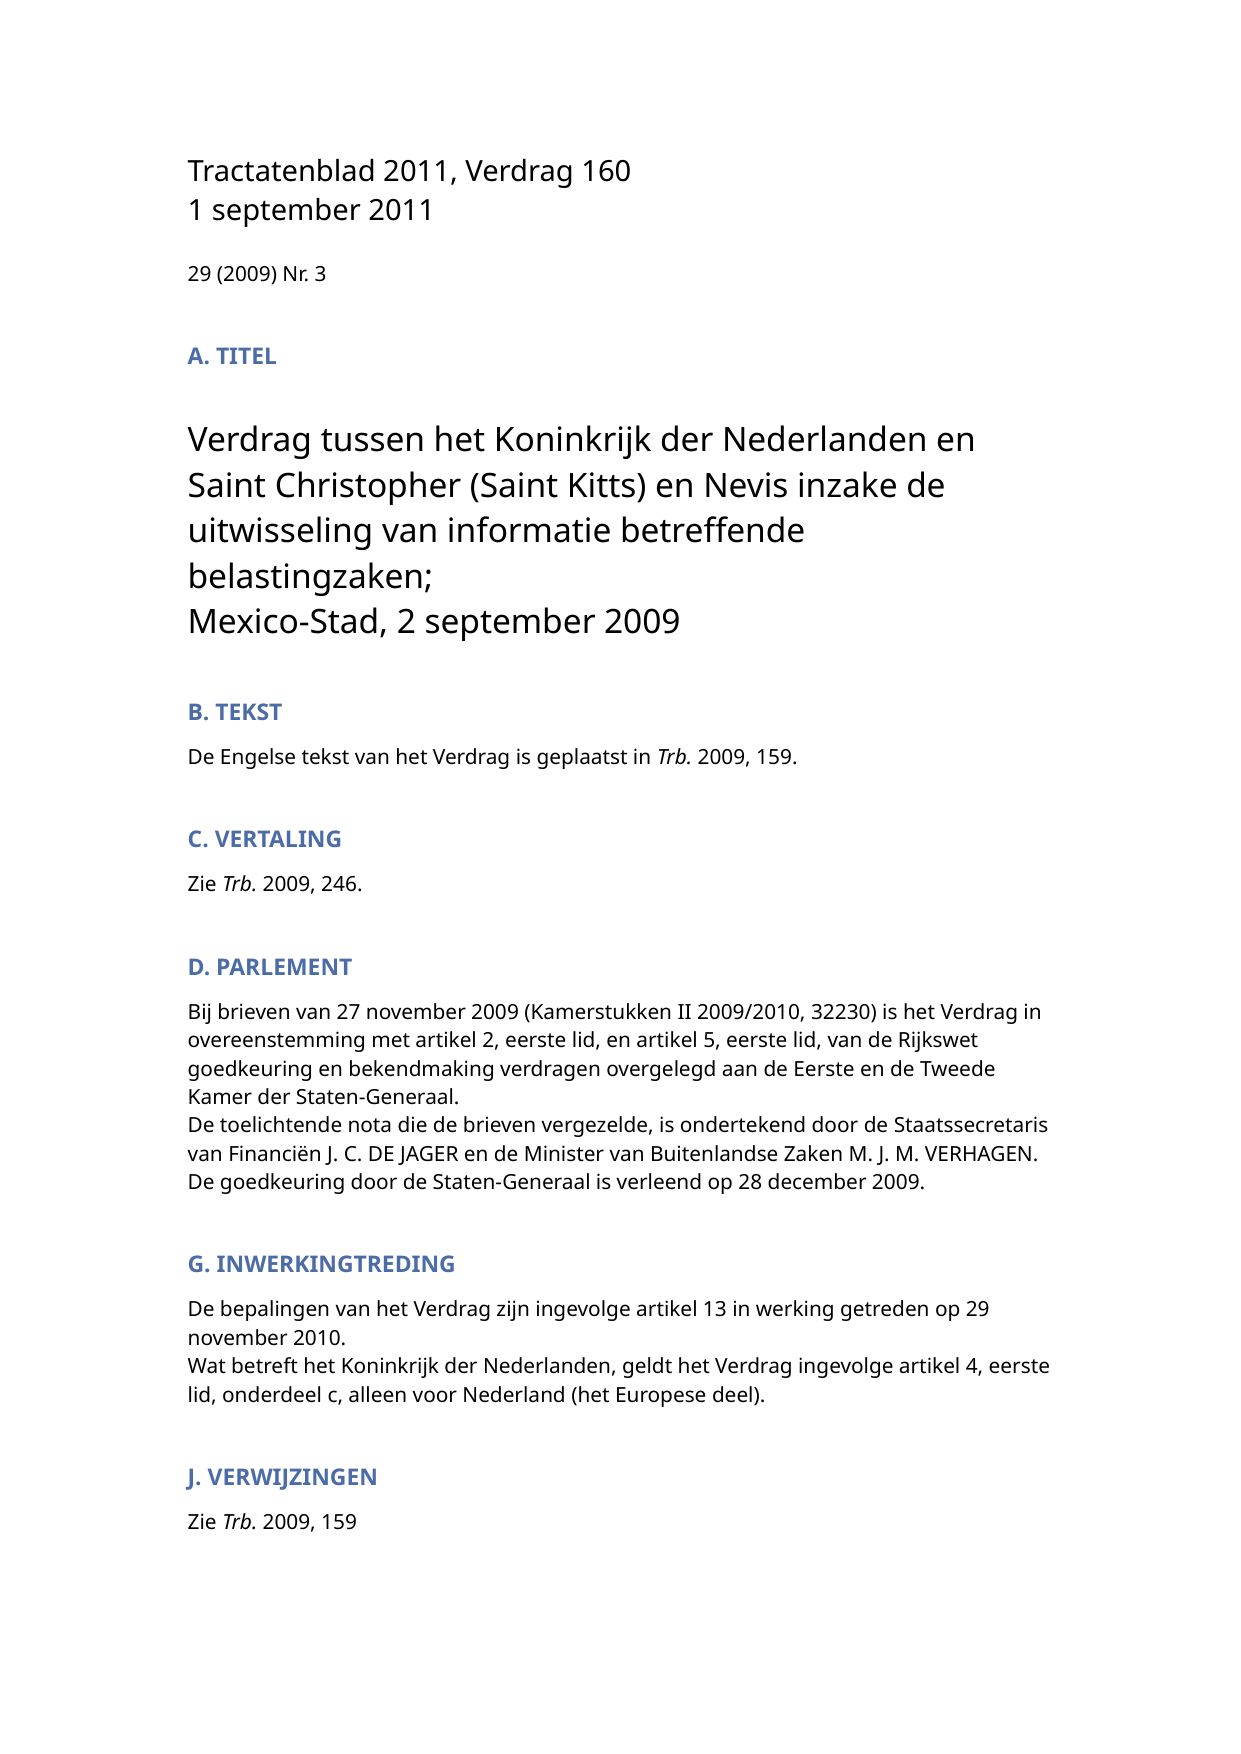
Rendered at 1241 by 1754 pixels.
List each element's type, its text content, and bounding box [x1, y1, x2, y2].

subtitle C. VERTALING [187, 823, 1053, 854]
text 1 september 2011 [187, 190, 1053, 229]
text Verdrag tussen het Koninkrijk der Nederlanden en Saint Christopher (Saint Kitts) en Nevis inzake de uitwisseling van informatie betreffende belastingzaken; [187, 416, 1053, 598]
text Zie Trb. 2009, 246. [187, 869, 1053, 898]
text 29 (2009) Nr. 3 [187, 259, 1053, 287]
text Zie Trb. 2009, 159 [187, 1507, 1053, 1536]
text De Engelse tekst van het Verdrag is geplaatst in Trb. 2009, 159. [187, 742, 1053, 771]
subtitle A. TITEL [187, 340, 1053, 371]
subtitle B. TEKST [187, 696, 1053, 727]
text Tractatenblad 2011, Verdrag 160 [187, 150, 1053, 190]
subtitle D. PARLEMENT [187, 951, 1053, 982]
text De goedkeuring door de Staten-Generaal is verleend op 28 december 2009. [187, 1167, 1053, 1196]
subtitle G. INWERKINGTREDING [187, 1248, 1053, 1279]
text Mexico-Stad, 2 september 2009 [187, 598, 1053, 644]
text Bij brieven van 27 november 2009 (Kamerstukken II 2009/2010, 32230) is het Verdrag in overeenstemming met artikel 2, eerste lid, en artikel 5, eerste lid, van de Rijkswet goedkeuring en bekendmaking verdragen overgelegd aan de Eerste en de Tweede Kamer der Staten-Generaal. [187, 997, 1053, 1111]
text De toelichtende nota die de brieven vergezelde, is ondertekend door de Staatssecretaris van Financiën J. C. DE JAGER en de Minister van Buitenlandse Zaken M. J. M. VERHAGEN. [187, 1111, 1053, 1167]
text Wat betreft het Koninkrijk der Nederlanden, geldt het Verdrag ingevolge artikel 4, eerste lid, onderdeel c, alleen voor Nederland (het Europese deel). [187, 1351, 1053, 1408]
subtitle J. VERWIJZINGEN [187, 1461, 1053, 1492]
text De bepalingen van het Verdrag zijn ingevolge artikel 13 in werking getreden op 29 november 2010. [187, 1294, 1053, 1351]
